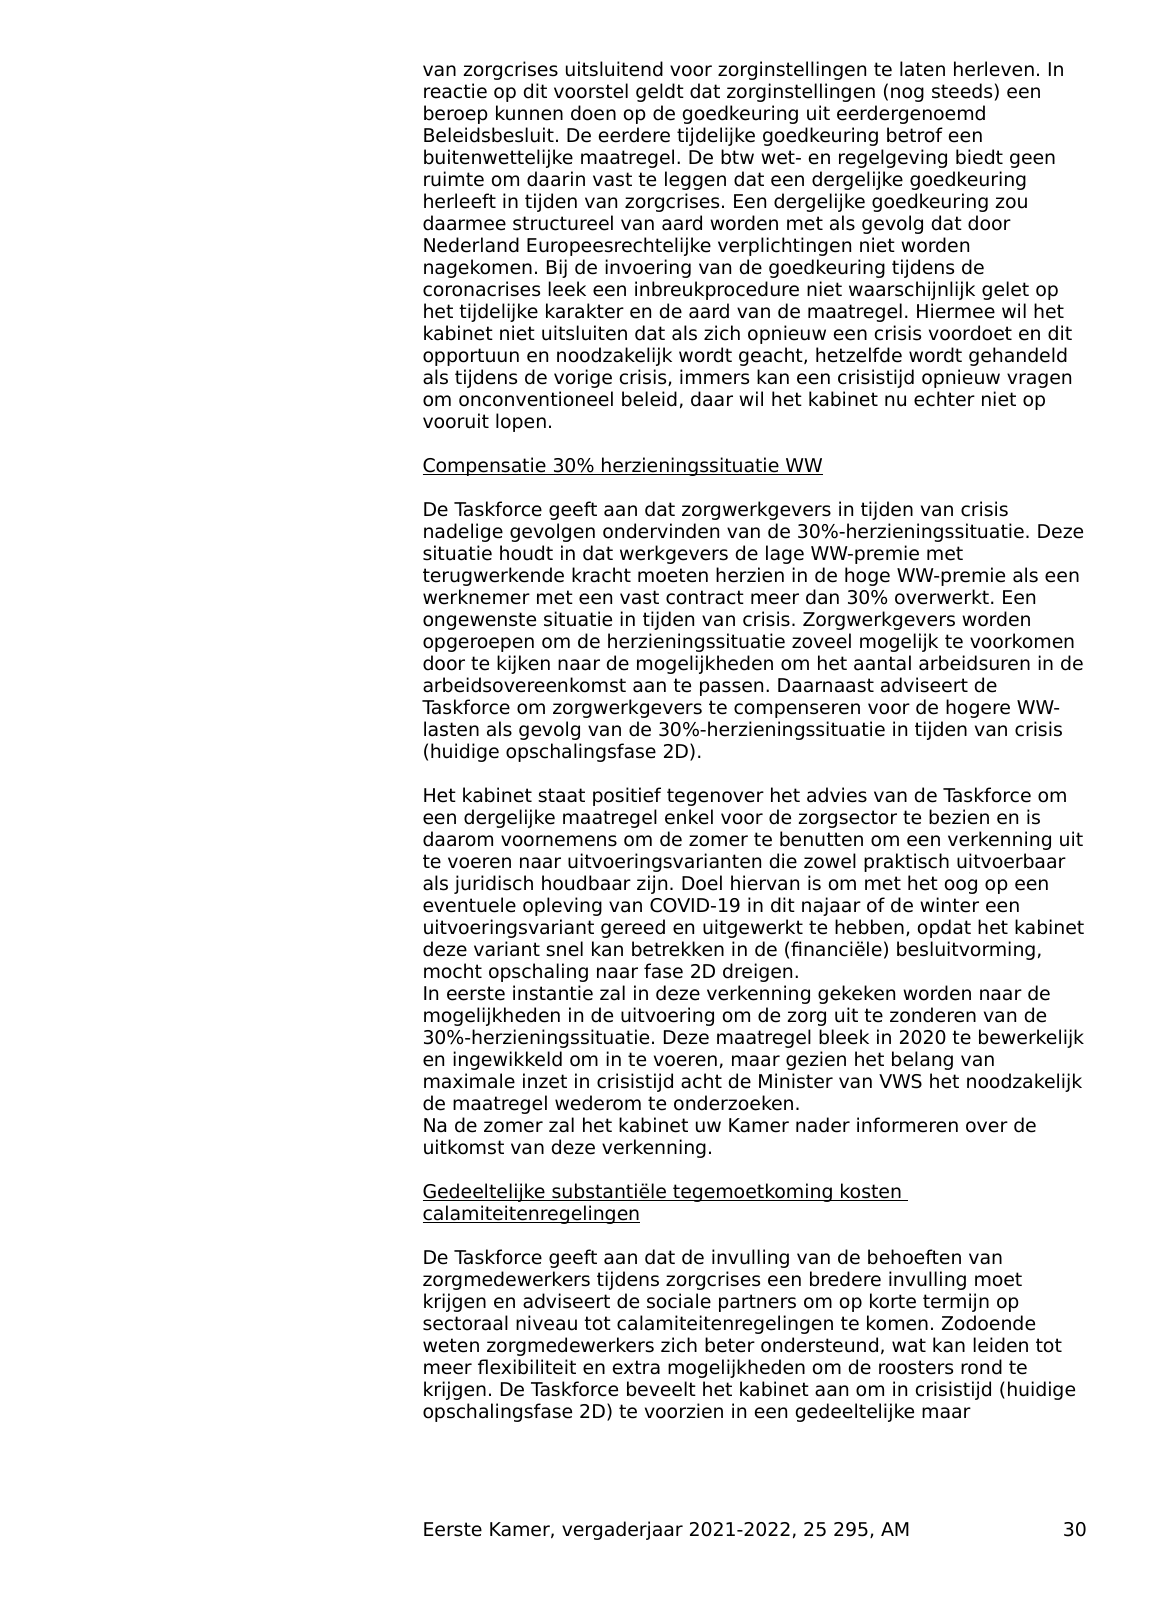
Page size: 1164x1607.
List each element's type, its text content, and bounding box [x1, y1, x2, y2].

subtitle Compensatie 30% herzieningssituatie WW [422, 455, 1087, 477]
text In eerste instantie zal in deze verkenning gekeken worden naar de mogelijkheden in de uitvoering om de zorg uit te zonderen van de 30%-herzieningssituatie. Deze maatregel bleek in 2020 te bewerkelijk en ingewikkeld om in te voeren, maar gezien het belang van maximale inzet in crisistijd acht de Minister van VWS het noodzakelijk de maatregel wederom te onderzoeken. [422, 983, 1087, 1115]
text Het kabinet staat positief tegenover het advies van de Taskforce om een dergelijke maatregel enkel voor de zorgsector te bezien en is daarom voornemens om de zomer te benutten om een verkenning uit te voeren naar uitvoeringsvarianten die zowel praktisch uitvoerbaar als juridisch houdbaar zijn. Doel hiervan is om met het oog op een eventuele opleving van COVID-19 in dit najaar of de winter een uitvoeringsvariant gereed en uitgewerkt te hebben, opdat het kabinet deze variant snel kan betrekken in de (financiële) besluitvorming, mocht opschaling naar fase 2D dreigen. [422, 785, 1087, 983]
text De Taskforce geeft aan dat zorgwerkgevers in tijden van crisis nadelige gevolgen ondervinden van de 30%-herzieningssituatie. Deze situatie houdt in dat werkgevers de lage WW-premie met terugwerkende kracht moeten herzien in de hoge WW-premie als een werknemer met een vast contract meer dan 30% overwerkt. Een ongewenste situatie in tijden van crisis. Zorgwerkgevers worden opgeroepen om de herzieningssituatie zoveel mogelijk te voorkomen door te kijken naar de mogelijkheden om het aantal arbeidsuren in de arbeidsovereenkomst aan te passen. Daarnaast adviseert de Taskforce om zorgwerkgevers te compenseren voor de hogere WW-lasten als gevolg van de 30%-herzieningssituatie in tijden van crisis (huidige opschalingsfase 2D). [422, 499, 1087, 763]
text Na de zomer zal het kabinet uw Kamer nader informeren over de uitkomst van deze verkenning. [422, 1115, 1087, 1159]
subtitle Gedeeltelijke substantiële tegemoetkoming kosten calamiteitenregelingen [422, 1181, 1087, 1225]
text De Taskforce geeft aan dat de invulling van de behoeften van zorgmedewerkers tijdens zorgcrises een bredere invulling moet krijgen en adviseert de sociale partners om op korte termijn op sectoraal niveau tot calamiteitenregelingen te komen. Zodoende weten zorgmedewerkers zich beter ondersteund, wat kan leiden tot meer flexibiliteit en extra mogelijkheden om de roosters rond te krijgen. De Taskforce beveelt het kabinet aan om in crisistijd (huidige opschalingsfase 2D) te voorzien in een gedeeltelijke maar [422, 1247, 1087, 1423]
text van zorgcrises uitsluitend voor zorginstellingen te laten herleven. In reactie op dit voorstel geldt dat zorginstellingen (nog steeds) een beroep kunnen doen op de goedkeuring uit eerdergenoemd Beleidsbesluit. De eerdere tijdelijke goedkeuring betrof een buitenwettelijke maatregel. De btw wet- en regelgeving biedt geen ruimte om daarin vast te leggen dat een dergelijke goedkeuring herleeft in tijden van zorgcrises. Een dergelijke goedkeuring zou daarmee structureel van aard worden met als gevolg dat door Nederland Europeesrechtelijke verplichtingen niet worden nagekomen. Bij de invoering van de goedkeuring tijdens de coronacrises leek een inbreukprocedure niet waarschijnlijk gelet op het tijdelijke karakter en de aard van de maatregel. Hiermee wil het kabinet niet uitsluiten dat als zich opnieuw een crisis voordoet en dit opportuun en noodzakelijk wordt geacht, hetzelfde wordt gehandeld als tijdens de vorige crisis, immers kan een crisistijd opnieuw vragen om onconventioneel beleid, daar wil het kabinet nu echter niet op vooruit lopen. [422, 59, 1087, 433]
